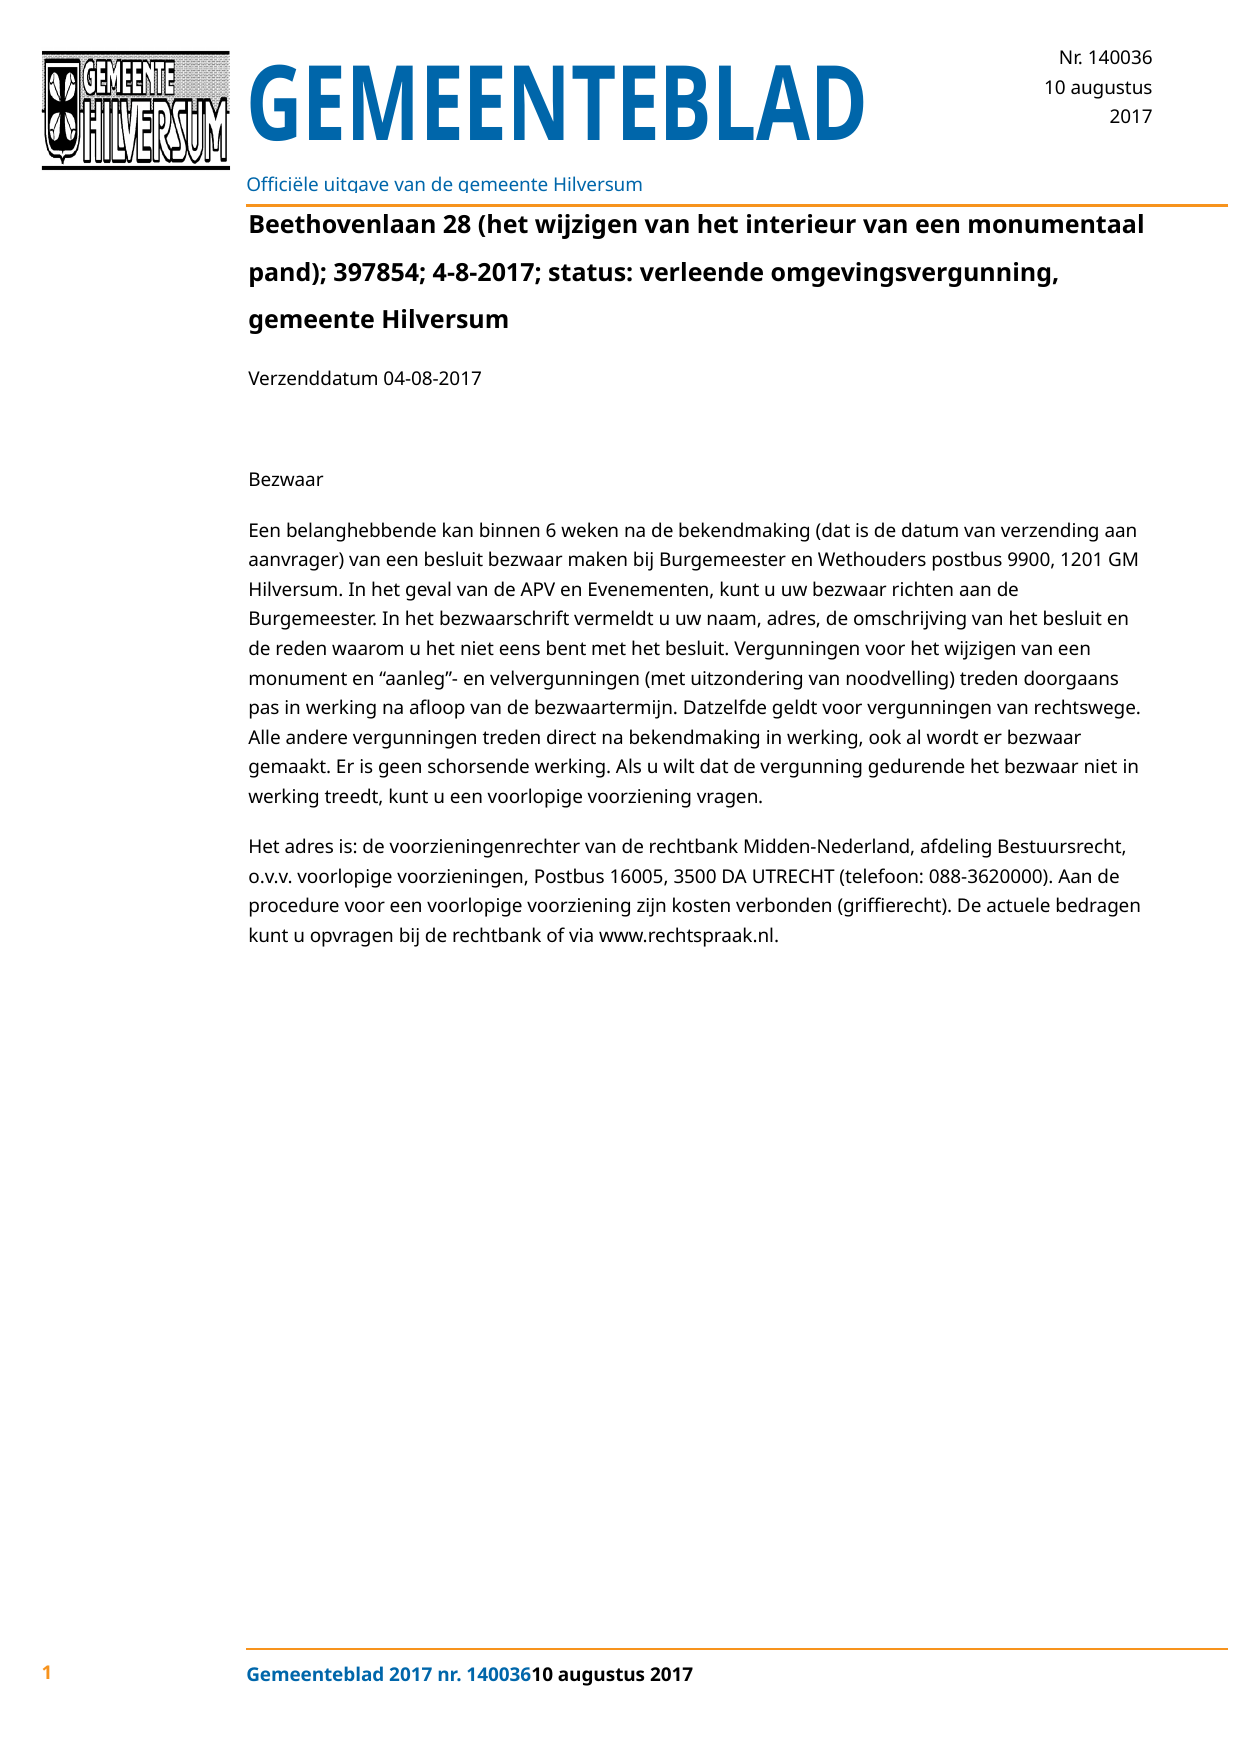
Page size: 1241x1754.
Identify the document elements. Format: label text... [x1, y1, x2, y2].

text Bezwaar [248, 466, 1152, 492]
text Verzenddatum 04-08-2017 [248, 366, 1152, 391]
picture [41, 47, 231, 172]
text Het adres is: de voorzieningenrechter van de rechtbank Midden-Nederland, afdeling Bestuursrecht, o.v.v. voorlopige voorzieningen, Postbus 16005, 3500 DA UTRECHT (telefoon: 088-3620000). Aan de procedure voor een voorlopige voorziening zijn kosten verbonden (griffierecht). De actuele bedragen kunt u opvragen bij de rechtbank of via www.rechtspraak.nl. [248, 833, 1152, 948]
text Een belanghebbende kan binnen 6 weken na de bekendmaking (dat is de datum van verzending aan aanvrager) van een besluit bezwaar maken bij Burgemeester en Wethouders postbus 9900, 1201 GM Hilversum. In het geval van de APV en Evenementen, kunt u uw bezwaar richten aan de Burgemeester. In het bezwaarschrift vermeldt u uw naam, adres, de omschrijving van het besluit en de reden waarom u het niet eens bent met het besluit. Vergunningen voor het wijzigen van een monument en “aanleg”- en velvergunningen (met uitzondering van noodvelling) treden doorgaans pas in werking na afloop van de bezwaartermijn. Datzelfde geldt voor vergunningen van rechtswege. Alle andere vergunningen treden direct na bekendmaking in werking, ook al wordt er bezwaar gemaakt. Er is geen schorsende werking. Als u wilt dat de vergunning gedurende het bezwaar niet in werking treedt, kunt u een voorlopige voorziening vragen. [248, 517, 1152, 809]
text Beethovenlaan 28 (het wijzigen van het interieur van een monumentaal pand); 397854; 4-8-2017; status: verleende omgevingsvergunning, gemeente Hilversum [248, 207, 1152, 336]
